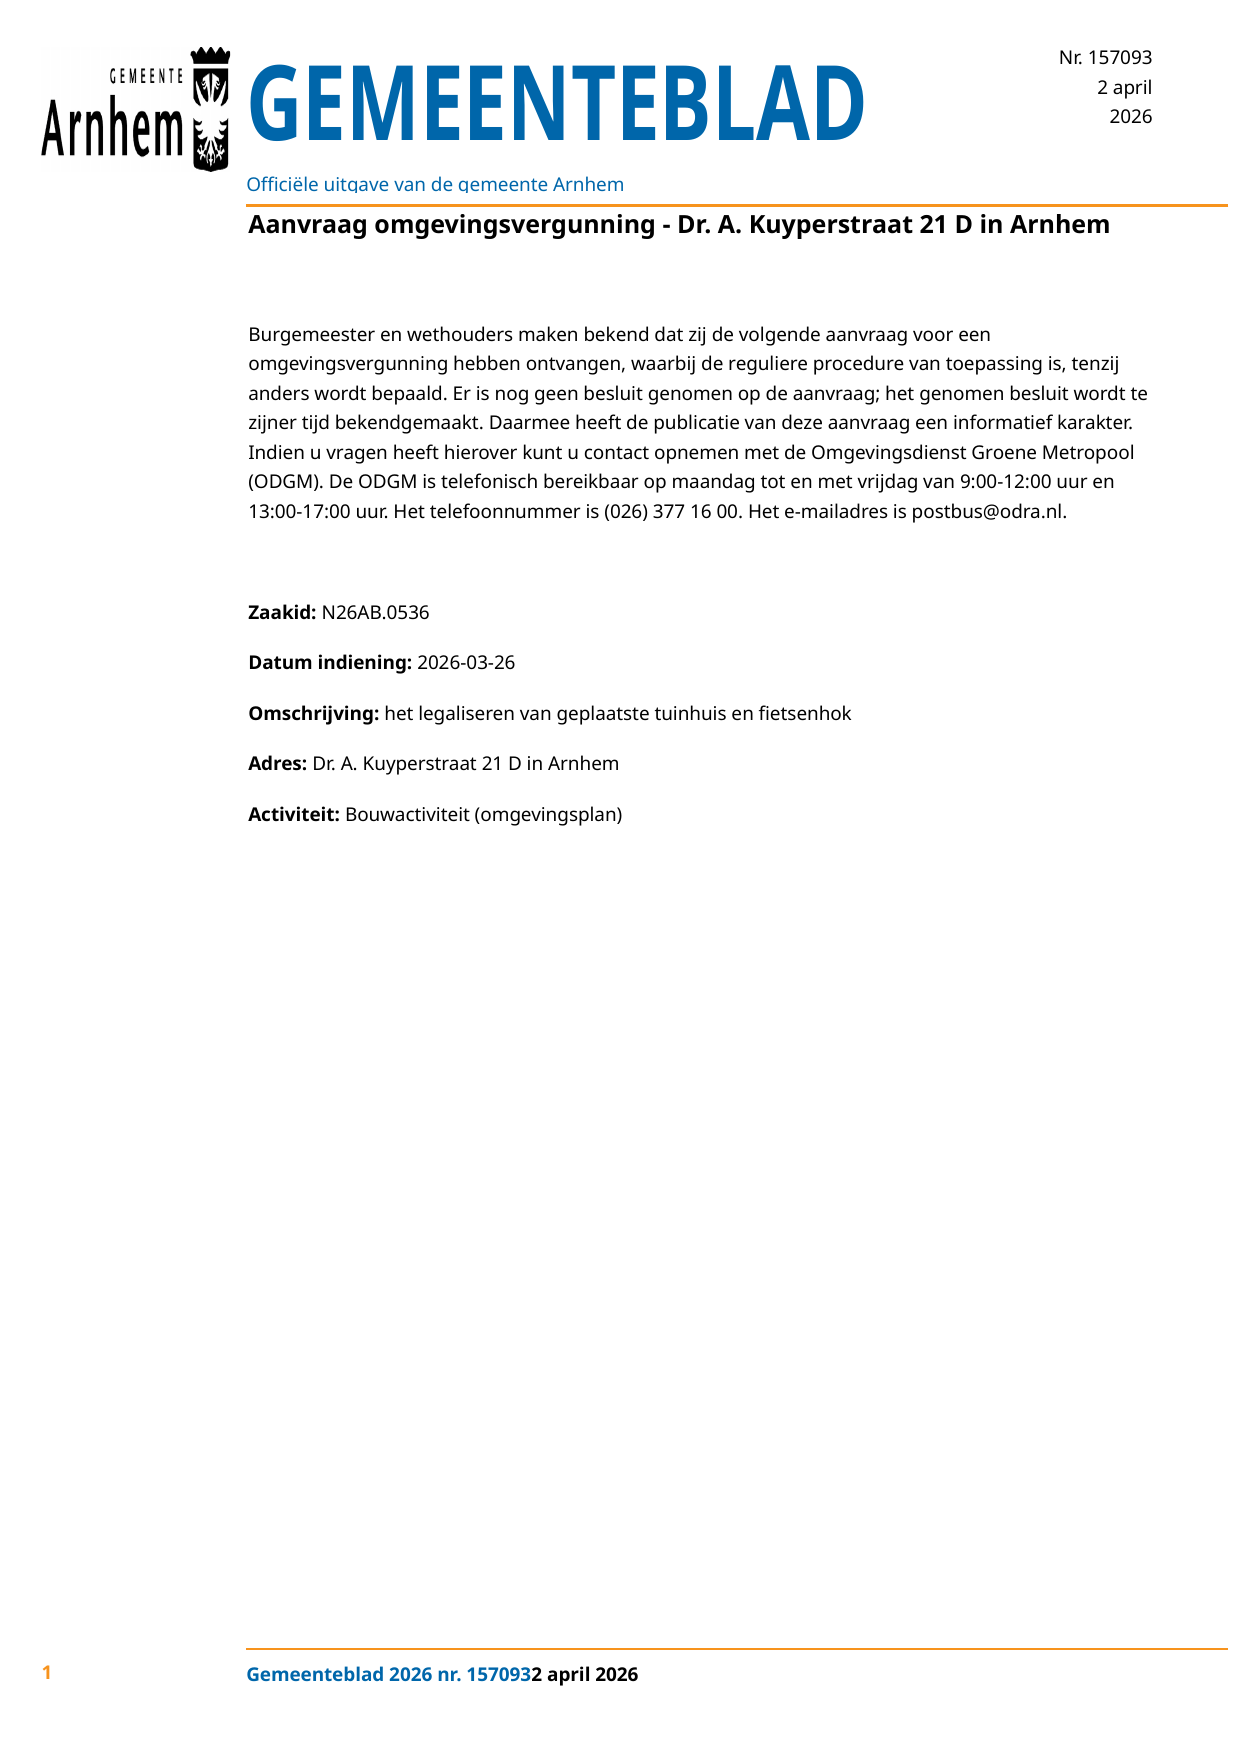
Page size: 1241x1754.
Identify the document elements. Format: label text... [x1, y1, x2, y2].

text Adres: Dr. A. Kuyperstraat 21 D in Arnhem [248, 750, 1152, 776]
text Activiteit: Bouwactiviteit (omgevingsplan) [248, 801, 1152, 826]
text Omschrijving: het legaliseren van geplaatste tuinhuis en fietsenhok [248, 700, 1152, 726]
text Datum indiening: 2026-03-26 [248, 649, 1152, 675]
text Zaakid: N26AB.0536 [248, 599, 1152, 625]
text Aanvraag omgevingsvergunning - Dr. A. Kuyperstraat 21 D in Arnhem [248, 207, 1152, 241]
text Burgemeester en wethouders maken bekend dat zij de volgende aanvraag voor een omgevingsvergunning hebben ontvangen, waarbij de reguliere procedure van toepassing is, tenzij anders wordt bepaald. Er is nog geen besluit genomen op de aanvraag; het genomen besluit wordt te zijner tijd bekendgemaakt. Daarmee heeft de publicatie van deze aanvraag een informatief karakter. Indien u vragen heeft hierover kunt u contact opnemen met de Omgevingsdienst Groene Metropool (ODGM). De ODGM is telefonisch bereikbaar op maandag tot en met vrijdag van 9:00-12:00 uur en 13:00-17:00 uur. Het telefoonnummer is (026) 377 16 00. Het e-mailadres is postbus@odra.nl. [248, 321, 1152, 524]
picture [41, 47, 231, 172]
